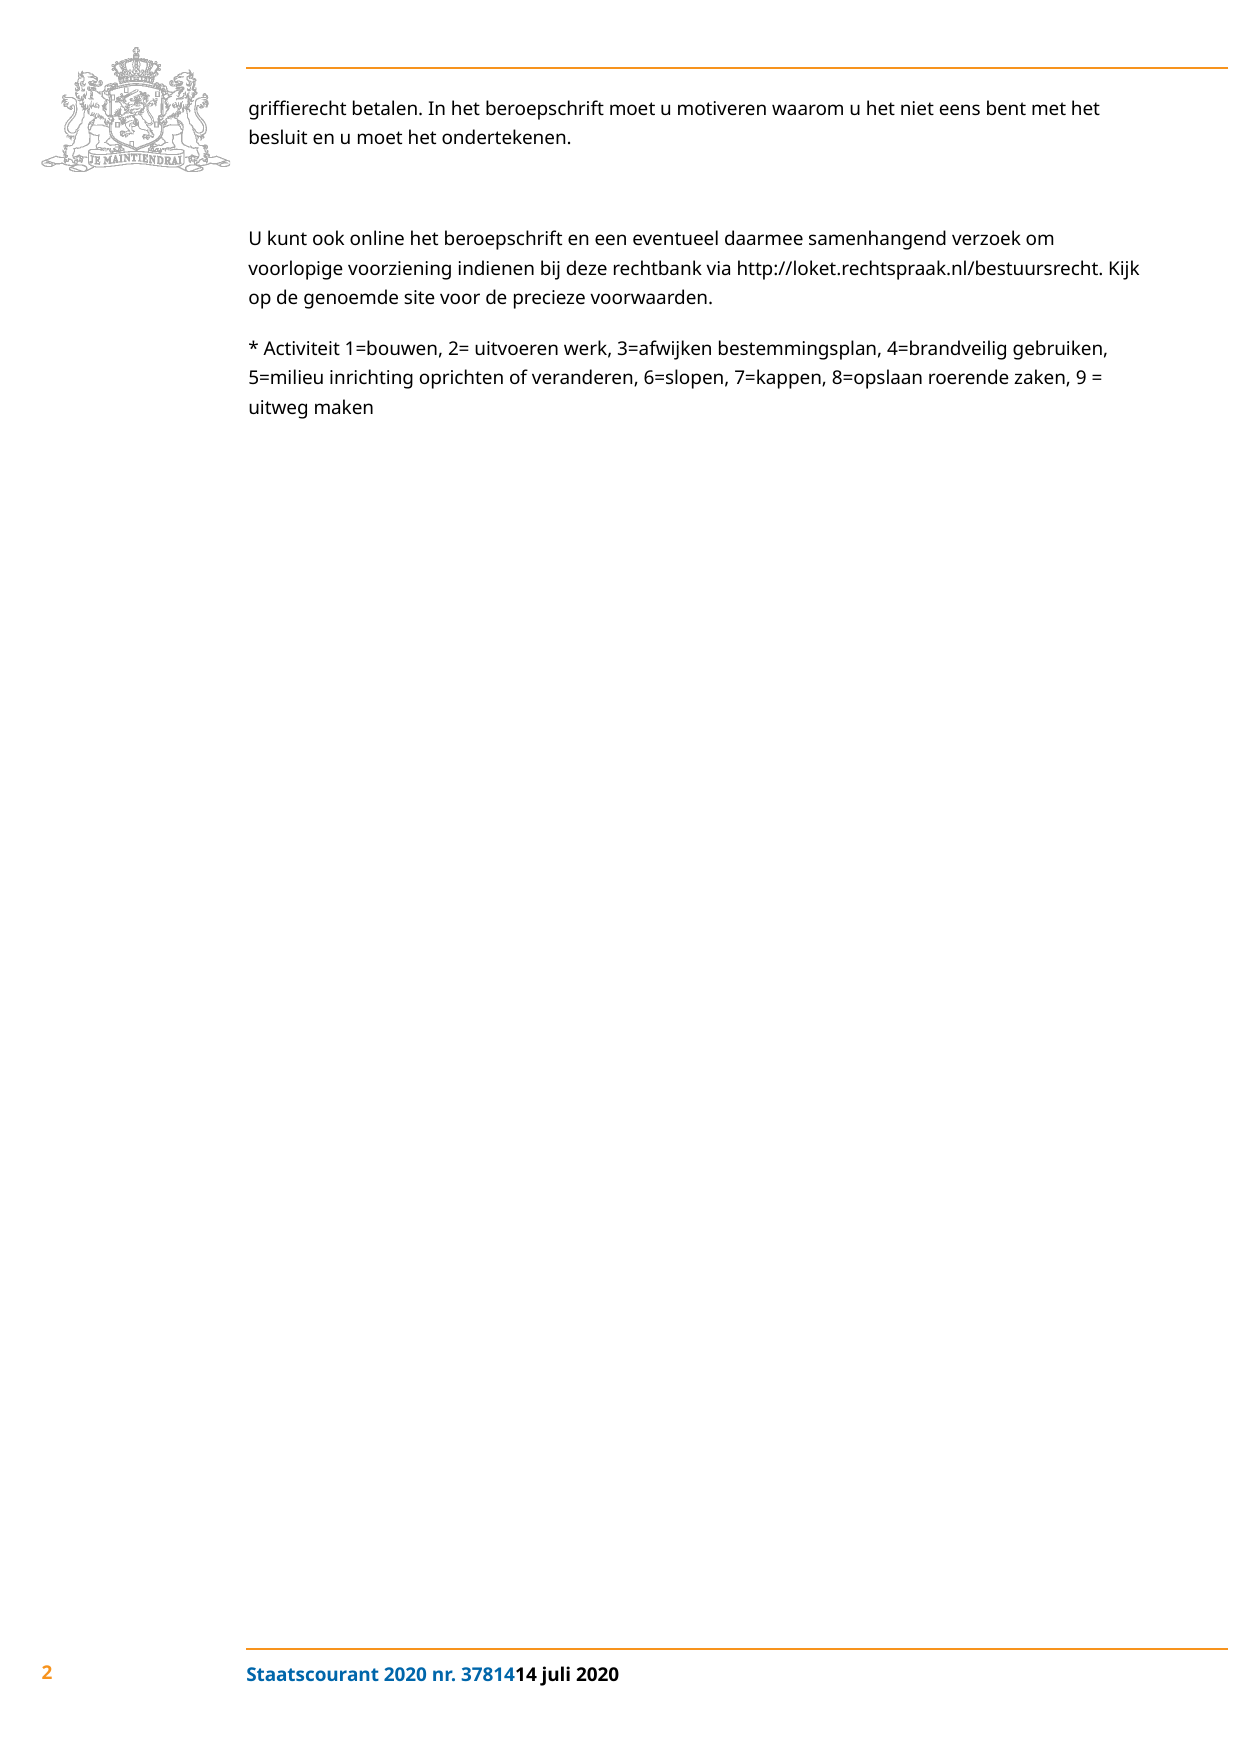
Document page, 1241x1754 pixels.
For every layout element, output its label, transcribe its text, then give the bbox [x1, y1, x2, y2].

picture [41, 47, 231, 172]
text * Activiteit 1=bouwen, 2= uitvoeren werk, 3=afwijken bestemmingsplan, 4=brandveilig gebruiken, 5=milieu inrichting oprichten of veranderen, 6=slopen, 7=kappen, 8=opslaan roerende zaken, 9 = uitweg maken [248, 335, 1152, 420]
text griffierecht betalen. In het beroepschrift moet u motiveren waarom u het niet eens bent met het besluit en u moet het ondertekenen. [248, 95, 1152, 150]
text U kunt ook online het beroepschrift en een eventueel daarmee samenhangend verzoek om voorlopige voorziening indienen bij deze rechtbank via http://loket.rechtspraak.nl/bestuursrecht. Kijk op de genoemde site voor de precieze voorwaarden. [248, 225, 1152, 310]
